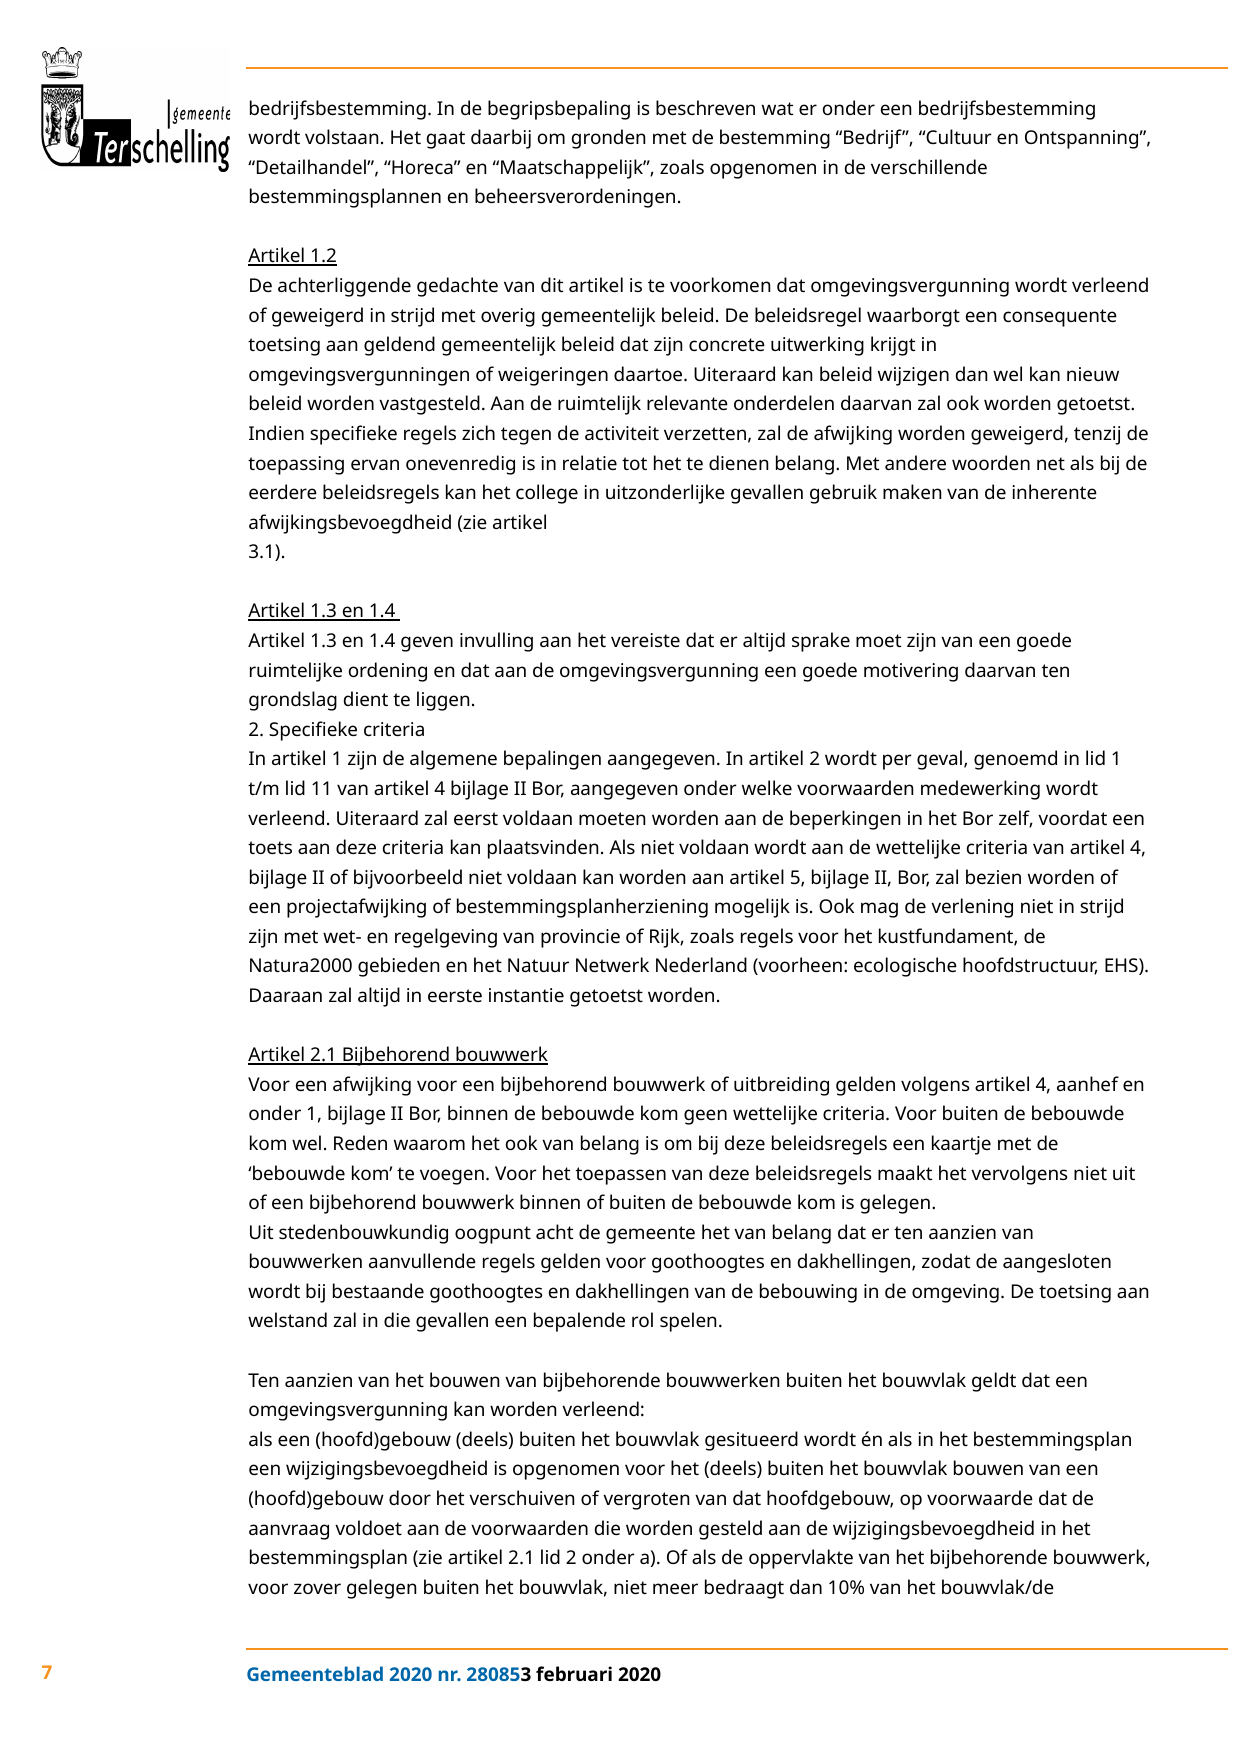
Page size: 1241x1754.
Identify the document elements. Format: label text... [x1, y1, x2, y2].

text bedrijfsbestemming. In de begripsbepaling is beschreven wat er onder een bedrijfsbestemming wordt volstaan. Het gaat daarbij om gronden met de bestemming “Bedrijf”, “Cultuur en Ontspanning”, “Detailhandel”, “Horeca” en “Maatschappelijk”, zoals opgenomen in de verschillende bestemmingsplannen en beheersverordeningen. [248, 95, 1152, 209]
text Artikel 1.2 [248, 243, 1152, 268]
text Artikel 2.1 Bijbehorend bouwwerk [248, 1041, 1152, 1067]
picture [41, 47, 231, 172]
text 2. Specifieke criteria [248, 716, 1152, 742]
text Artikel 1.3 en 1.4 geven invulling aan het vereiste dat er altijd sprake moet zijn van een goede ruimtelijke ordening en dat aan de omgevingsvergunning een goede motivering daarvan ten grondslag dient te liggen. [248, 627, 1152, 712]
text In artikel 1 zijn de algemene bepalingen aangegeven. In artikel 2 wordt per geval, genoemd in lid 1 t/m lid 11 van artikel 4 bijlage II Bor, aangegeven onder welke voorwaarden medewerking wordt verleend. Uiteraard zal eerst voldaan moeten worden aan de beperkingen in het Bor zelf, voordat een toets aan deze criteria kan plaatsvinden. Als niet voldaan wordt aan de wettelijke criteria van artikel 4, bijlage II of bijvoorbeeld niet voldaan kan worden aan artikel 5, bijlage II, Bor, zal bezien worden of een projectafwijking of bestemmingsplanherziening mogelijk is. Ook mag de verlening niet in strijd zijn met wet- en regelgeving van provincie of Rijk, zoals regels voor het kustfundament, de Natura2000 gebieden en het Natuur Netwerk Nederland (voorheen: ecologische hoofdstructuur, EHS). Daaraan zal altijd in eerste instantie getoetst worden. [248, 746, 1152, 1008]
text Voor een afwijking voor een bijbehorend bouwwerk of uitbreiding gelden volgens artikel 4, aanhef en onder 1, bijlage II Bor, binnen de bebouwde kom geen wettelijke criteria. Voor buiten de bebouwde kom wel. Reden waarom het ook van belang is om bij deze beleidsregels een kaartje met de ‘bebouwde kom’ te voegen. Voor het toepassen van deze beleidsregels maakt het vervolgens niet uit of een bijbehorend bouwwerk binnen of buiten de bebouwde kom is gelegen. [248, 1071, 1152, 1215]
text als een (hoofd)gebouw (deels) buiten het bouwvlak gesitueerd wordt én als in het bestemmingsplan een wijzigingsbevoegdheid is opgenomen voor het (deels) buiten het bouwvlak bouwen van een (hoofd)gebouw door het verschuiven of vergroten van dat hoofdgebouw, op voorwaarde dat de aanvraag voldoet aan de voorwaarden die worden gesteld aan de wijzigingsbevoegdheid in het bestemmingsplan (zie artikel 2.1 lid 2 onder a). Of als de oppervlakte van het bijbehorende bouwwerk, voor zover gelegen buiten het bouwvlak, niet meer bedraagt dan 10% van het bouwvlak/de [248, 1426, 1152, 1600]
text Artikel 1.3 en 1.4 [248, 598, 1152, 623]
text 3.1). [248, 538, 1152, 564]
text De achterliggende gedachte van dit artikel is te voorkomen dat omgevingsvergunning wordt verleend of geweigerd in strijd met overig gemeentelijk beleid. De beleidsregel waarborgt een consequente toetsing aan geldend gemeentelijk beleid dat zijn concrete uitwerking krijgt in omgevingsvergunningen of weigeringen daartoe. Uiteraard kan beleid wijzigen dan wel kan nieuw beleid worden vastgesteld. Aan de ruimtelijk relevante onderdelen daarvan zal ook worden getoetst. Indien specifieke regels zich tegen de activiteit verzetten, zal de afwijking worden geweigerd, tenzij de toepassing ervan onevenredig is in relatie tot het te dienen belang. Met andere woorden net als bij de eerdere beleidsregels kan het college in uitzonderlijke gevallen gebruik maken van de inherente afwijkingsbevoegdheid (zie artikel [248, 272, 1152, 535]
text Ten aanzien van het bouwen van bijbehorende bouwwerken buiten het bouwvlak geldt dat een omgevingsvergunning kan worden verleend: [248, 1367, 1152, 1422]
text Uit stedenbouwkundig oogpunt acht de gemeente het van belang dat er ten aanzien van bouwwerken aanvullende regels gelden voor goothoogtes en dakhellingen, zodat de aangesloten wordt bij bestaande goothoogtes en dakhellingen van de bebouwing in de omgeving. De toetsing aan welstand zal in die gevallen een bepalende rol spelen. [248, 1219, 1152, 1333]
